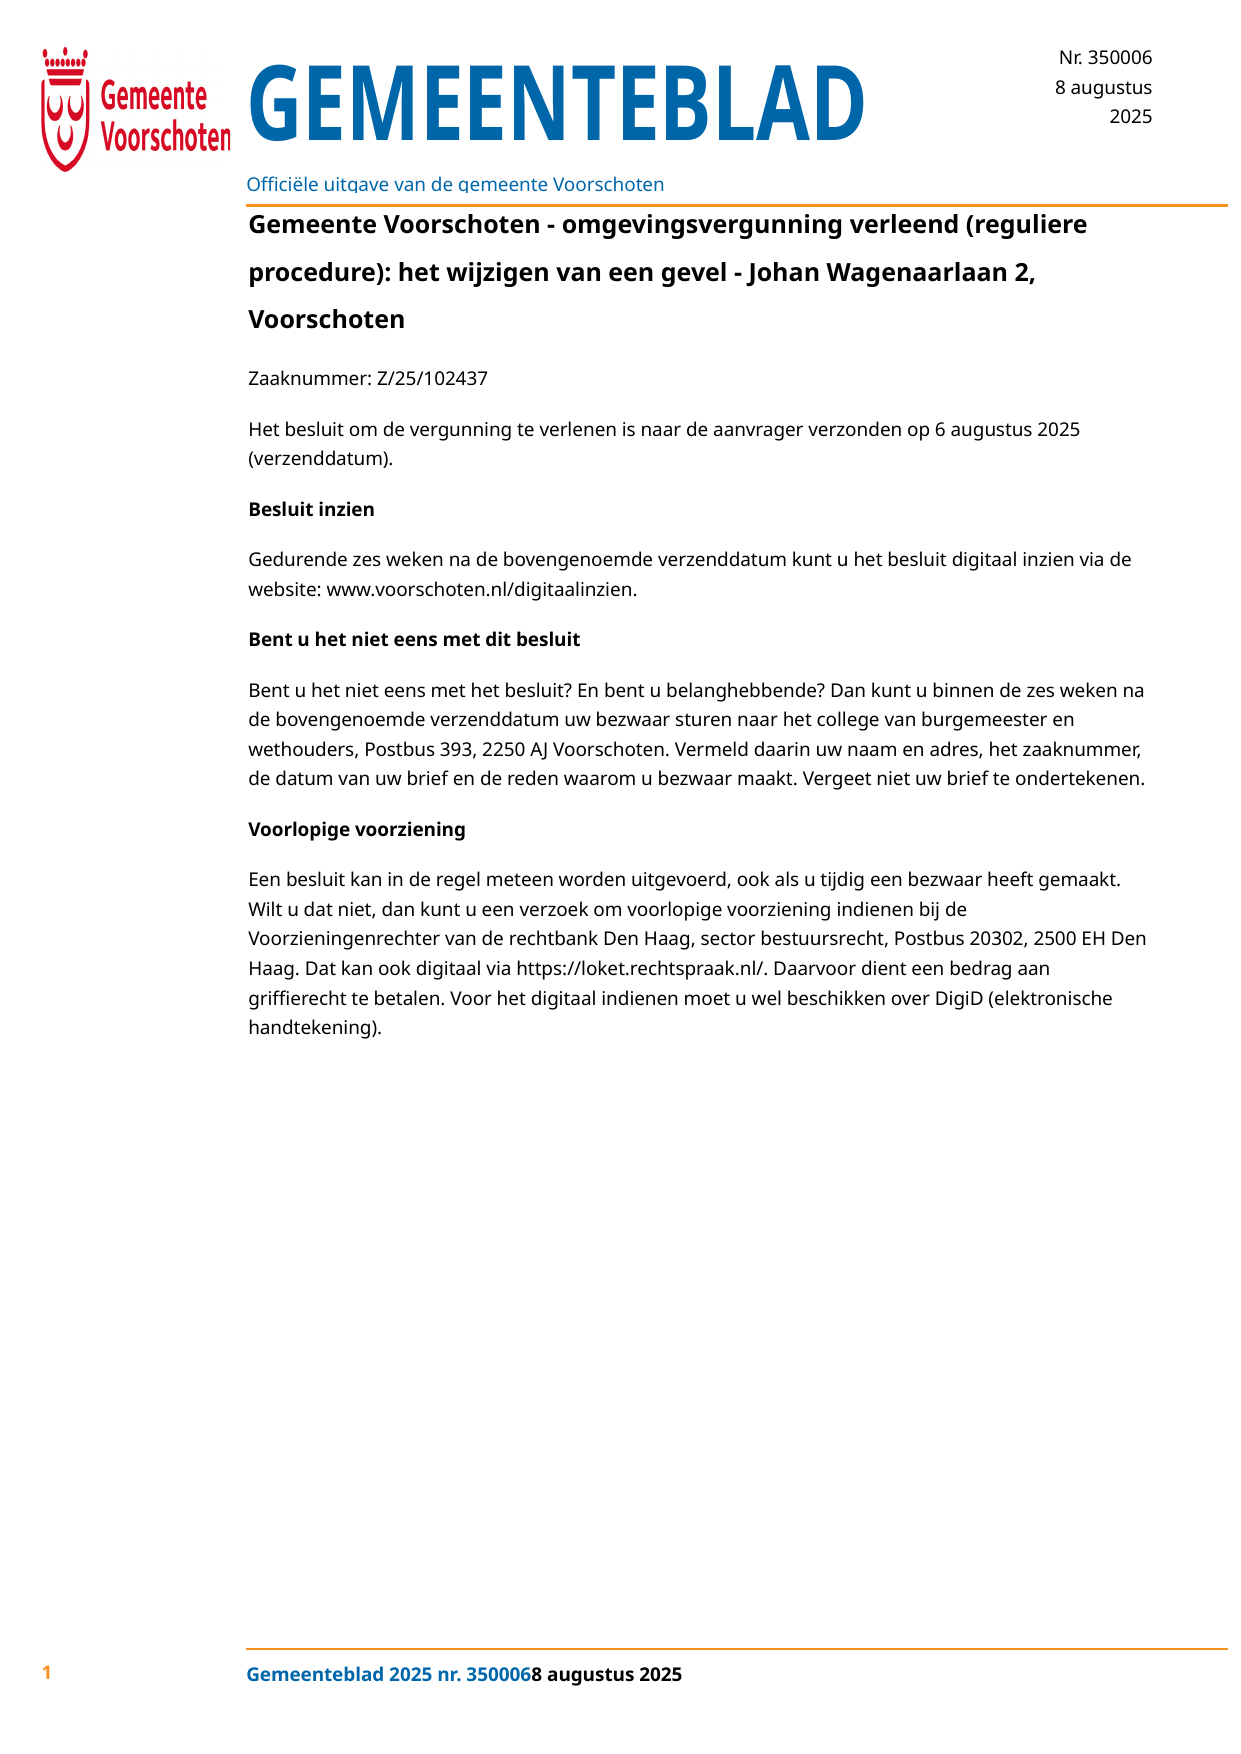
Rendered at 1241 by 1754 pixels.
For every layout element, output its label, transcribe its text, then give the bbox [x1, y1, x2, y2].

text Besluit inzien [248, 496, 1152, 522]
text Bent u het niet eens met het besluit? En bent u belanghebbende? Dan kunt u binnen de zes weken na de bovengenoemde verzenddatum uw bezwaar sturen naar het college van burgemeester en wethouders, Postbus 393, 2250 AJ Voorschoten. Vermeld daarin uw naam en adres, het zaaknummer, de datum van uw brief en de reden waarom u bezwaar maakt. Vergeet niet uw brief te ondertekenen. [248, 677, 1152, 791]
text Het besluit om de vergunning te verlenen is naar de aanvrager verzonden op 6 augustus 2025 (verzenddatum). [248, 416, 1152, 471]
text Gemeente Voorschoten - omgevingsvergunning verleend (reguliere procedure): het wijzigen van een gevel - Johan Wagenaarlaan 2, Voorschoten [248, 207, 1152, 336]
text Een besluit kan in de regel meteen worden uitgevoerd, ook als u tijdig een bezwaar heeft gemaakt. Wilt u dat niet, dan kunt u een verzoek om voorlopige voorziening indienen bij de Voorzieningenrechter van de rechtbank Den Haag, sector bestuursrecht, Postbus 20302, 2500 EH Den Haag. Dat kan ook digitaal via https://loket.rechtspraak.nl/. Daarvoor dient een bedrag aan griffierecht te betalen. Voor het digitaal indienen moet u wel beschikken over DigiD (elektronische handtekening). [248, 866, 1152, 1040]
picture [41, 47, 231, 172]
text Bent u het niet eens met dit besluit [248, 626, 1152, 652]
text Voorlopige voorziening [248, 816, 1152, 842]
text Gedurende zes weken na de bovengenoemde verzenddatum kunt u het besluit digitaal inzien via de website: www.voorschoten.nl/digitaalinzien. [248, 546, 1152, 602]
text Zaaknummer: Z/25/102437 [248, 366, 1152, 391]
